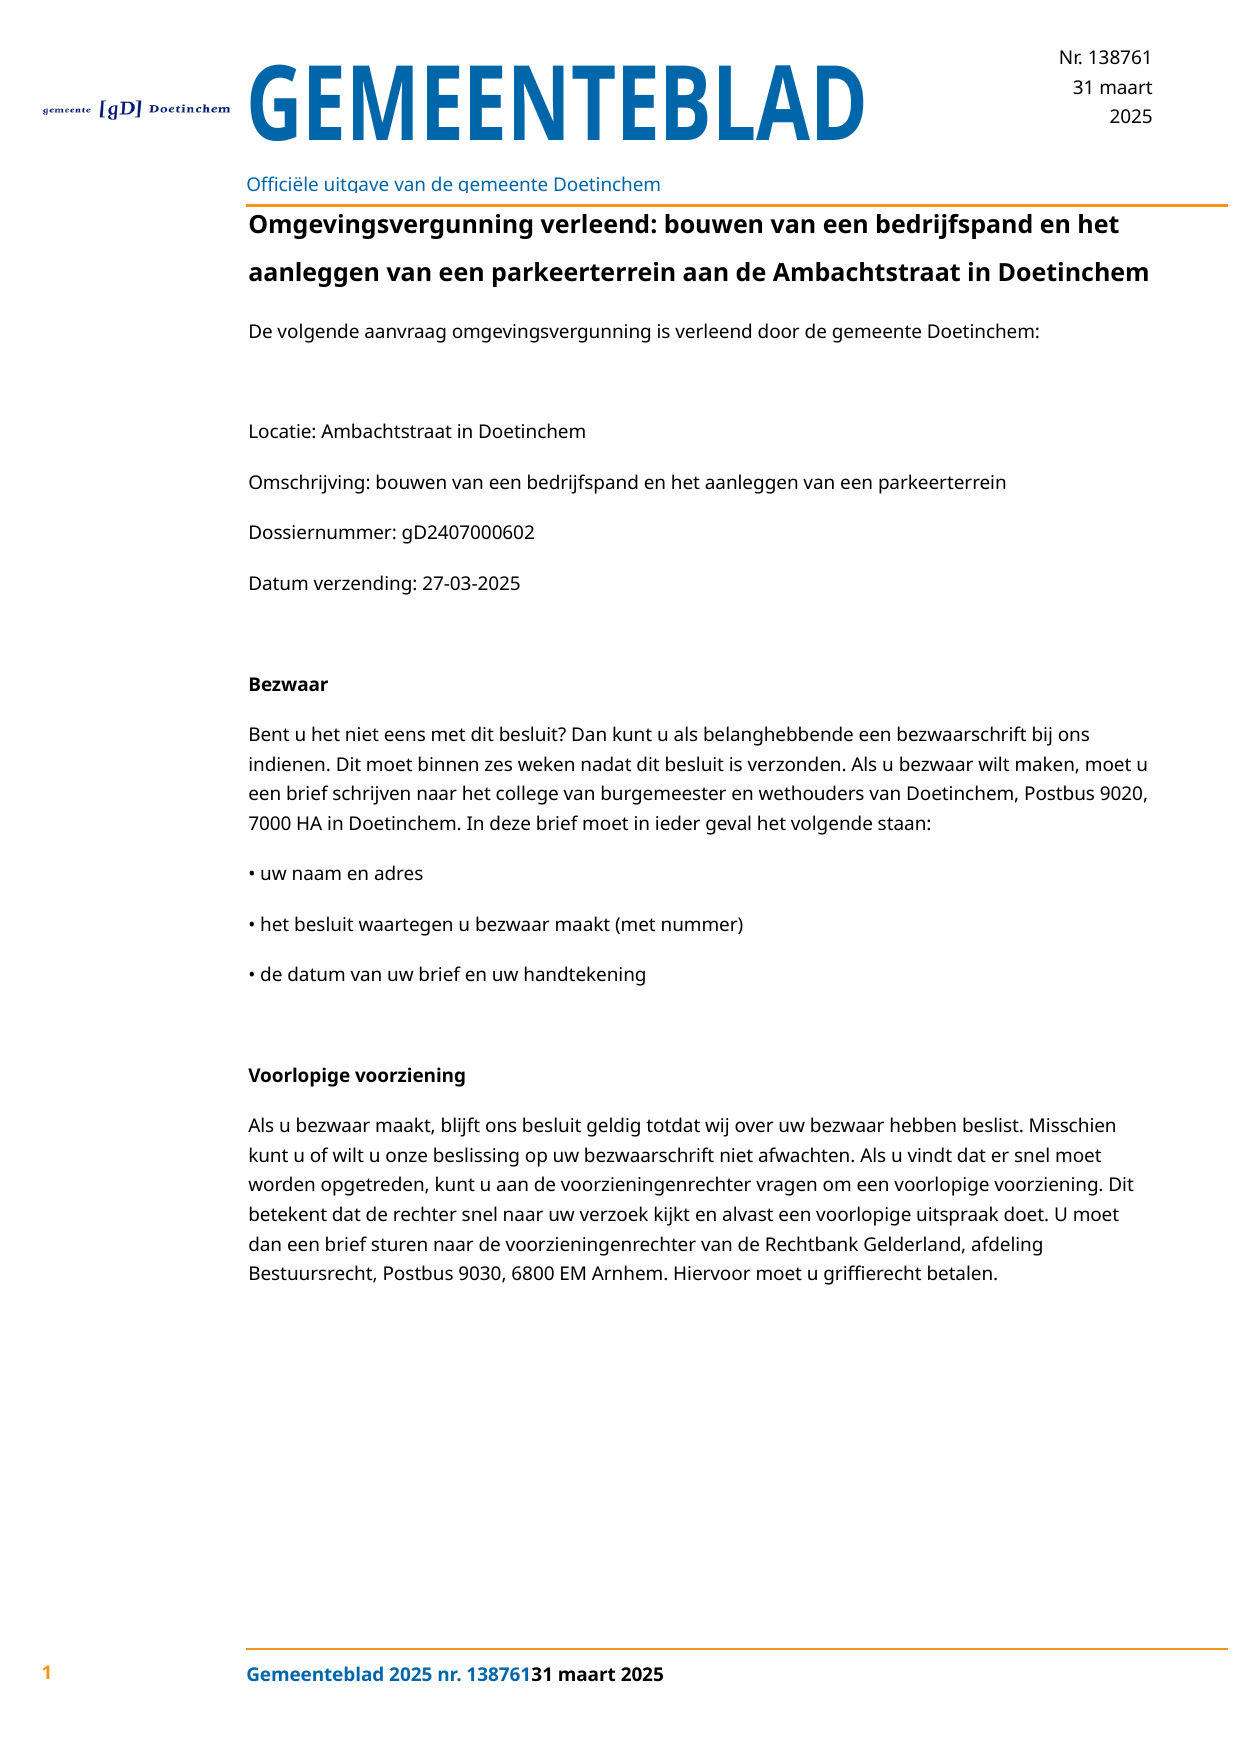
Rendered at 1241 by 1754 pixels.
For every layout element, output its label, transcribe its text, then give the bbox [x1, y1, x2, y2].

text Omgevingsvergunning verleend: bouwen van een bedrijfspand en het aanleggen van een parkeerterrein aan de Ambachtstraat in Doetinchem [248, 207, 1152, 288]
text • uw naam en adres [248, 860, 1152, 886]
text Voorlopige voorziening [248, 1062, 1152, 1088]
text Omschrijving: bouwen van een bedrijfspand en het aanleggen van een parkeerterrein [248, 469, 1152, 495]
text Dossiernummer: gD2407000602 [248, 519, 1152, 545]
text Bent u het niet eens met dit besluit? Dan kunt u als belanghebbende een bezwaarschrift bij ons indienen. Dit moet binnen zes weken nadat dit besluit is verzonden. Als u bezwaar wilt maken, moet u een brief schrijven naar het college van burgemeester en wethouders van Doetinchem, Postbus 9020, 7000 HA in Doetinchem. In deze brief moet in ieder geval het volgende staan: [248, 721, 1152, 836]
text Datum verzending: 27-03-2025 [248, 570, 1152, 596]
text Locatie: Ambachtstraat in Doetinchem [248, 419, 1152, 444]
text Als u bezwaar maakt, blijft ons besluit geldig totdat wij over uw bezwaar hebben beslist. Misschien kunt u of wilt u onze beslissing op uw bezwaarschrift niet afwachten. Als u vindt dat er snel moet worden opgetreden, kunt u aan de voorzieningenrechter vragen om een voorlopige voorziening. Dit betekent dat de rechter snel naar uw verzoek kijkt en alvast een voorlopige uitspraak doet. U moet dan een brief sturen naar de voorzieningenrechter van de Rechtbank Gelderland, afdeling Bestuursrecht, Postbus 9030, 6800 EM Arnhem. Hiervoor moet u griffierecht betalen. [248, 1112, 1152, 1286]
text De volgende aanvraag omgevingsvergunning is verleend door de gemeente Doetinchem: [248, 318, 1152, 344]
picture [41, 47, 231, 172]
text • de datum van uw brief en uw handtekening [248, 961, 1152, 987]
text Bezwaar [248, 671, 1152, 697]
text • het besluit waartegen u bezwaar maakt (met nummer) [248, 911, 1152, 937]
